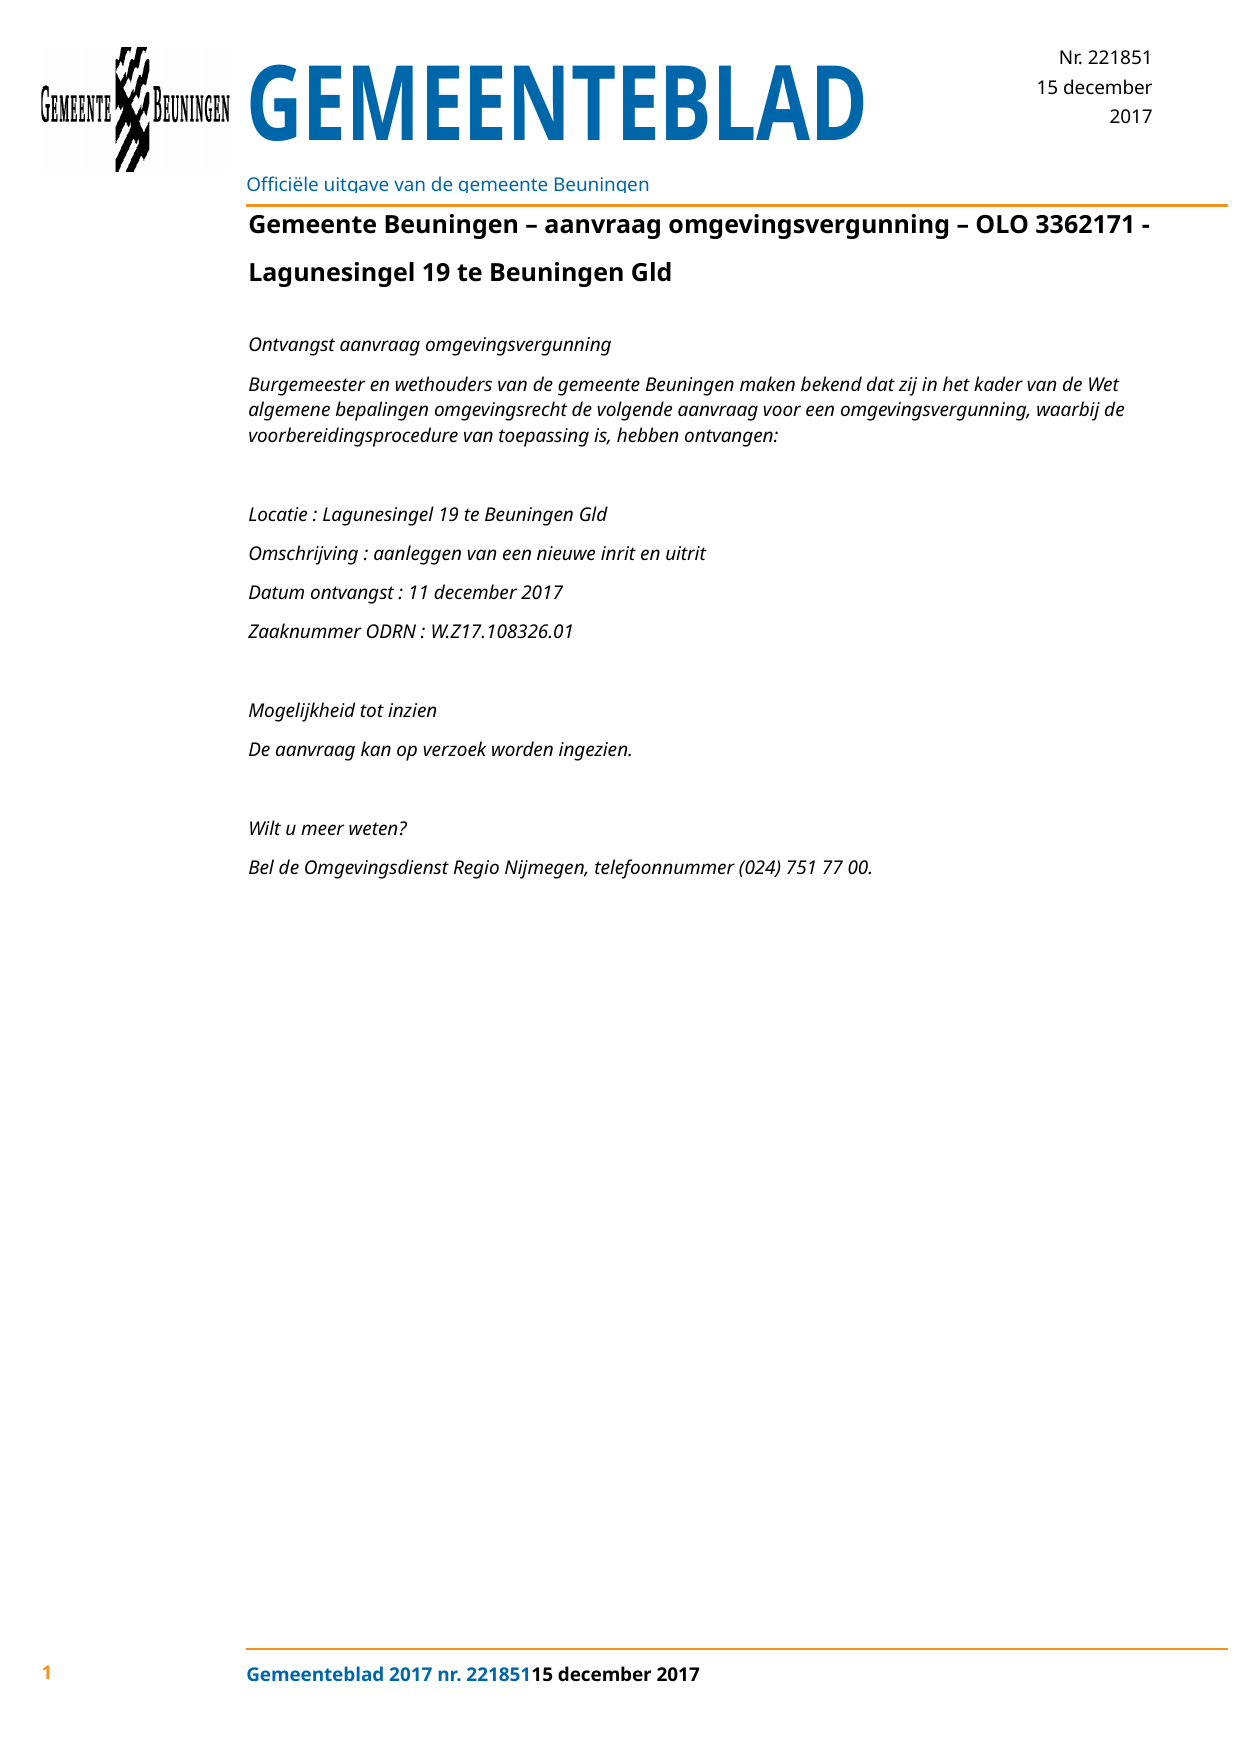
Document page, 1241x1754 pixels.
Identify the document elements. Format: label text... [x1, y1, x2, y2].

text Gemeente Beuningen – aanvraag omgevingsvergunning – OLO 3362171 - Lagunesingel 19 te Beuningen Gld [248, 207, 1152, 288]
text Wilt u meer weten? [248, 815, 1152, 841]
picture [41, 47, 231, 172]
text De aanvraag kan op verzoek worden ingezien. [248, 736, 1152, 762]
text Zaaknummer ODRN : W.Z17.108326.01 [248, 618, 1152, 644]
text Ontvangst aanvraag omgevingsvergunning [248, 331, 1152, 357]
text Mogelijkheid tot inzien [248, 697, 1152, 723]
text Omschrijving : aanleggen van een nieuwe inrit en uitrit [248, 540, 1152, 566]
text Bel de Omgevingsdienst Regio Nijmegen, telefoonnummer (024) 751 77 00. [248, 854, 1152, 880]
text Locatie : Lagunesingel 19 te Beuningen Gld [248, 501, 1152, 526]
text Burgemeester en wethouders van de gemeente Beuningen maken bekend dat zij in het kader van de Wet algemene bepalingen omgevingsrecht de volgende aanvraag voor een omgevingsvergunning, waarbij de voorbereidingsprocedure van toepassing is, hebben ontvangen: [248, 371, 1152, 448]
text Datum ontvangst : 11 december 2017 [248, 579, 1152, 605]
